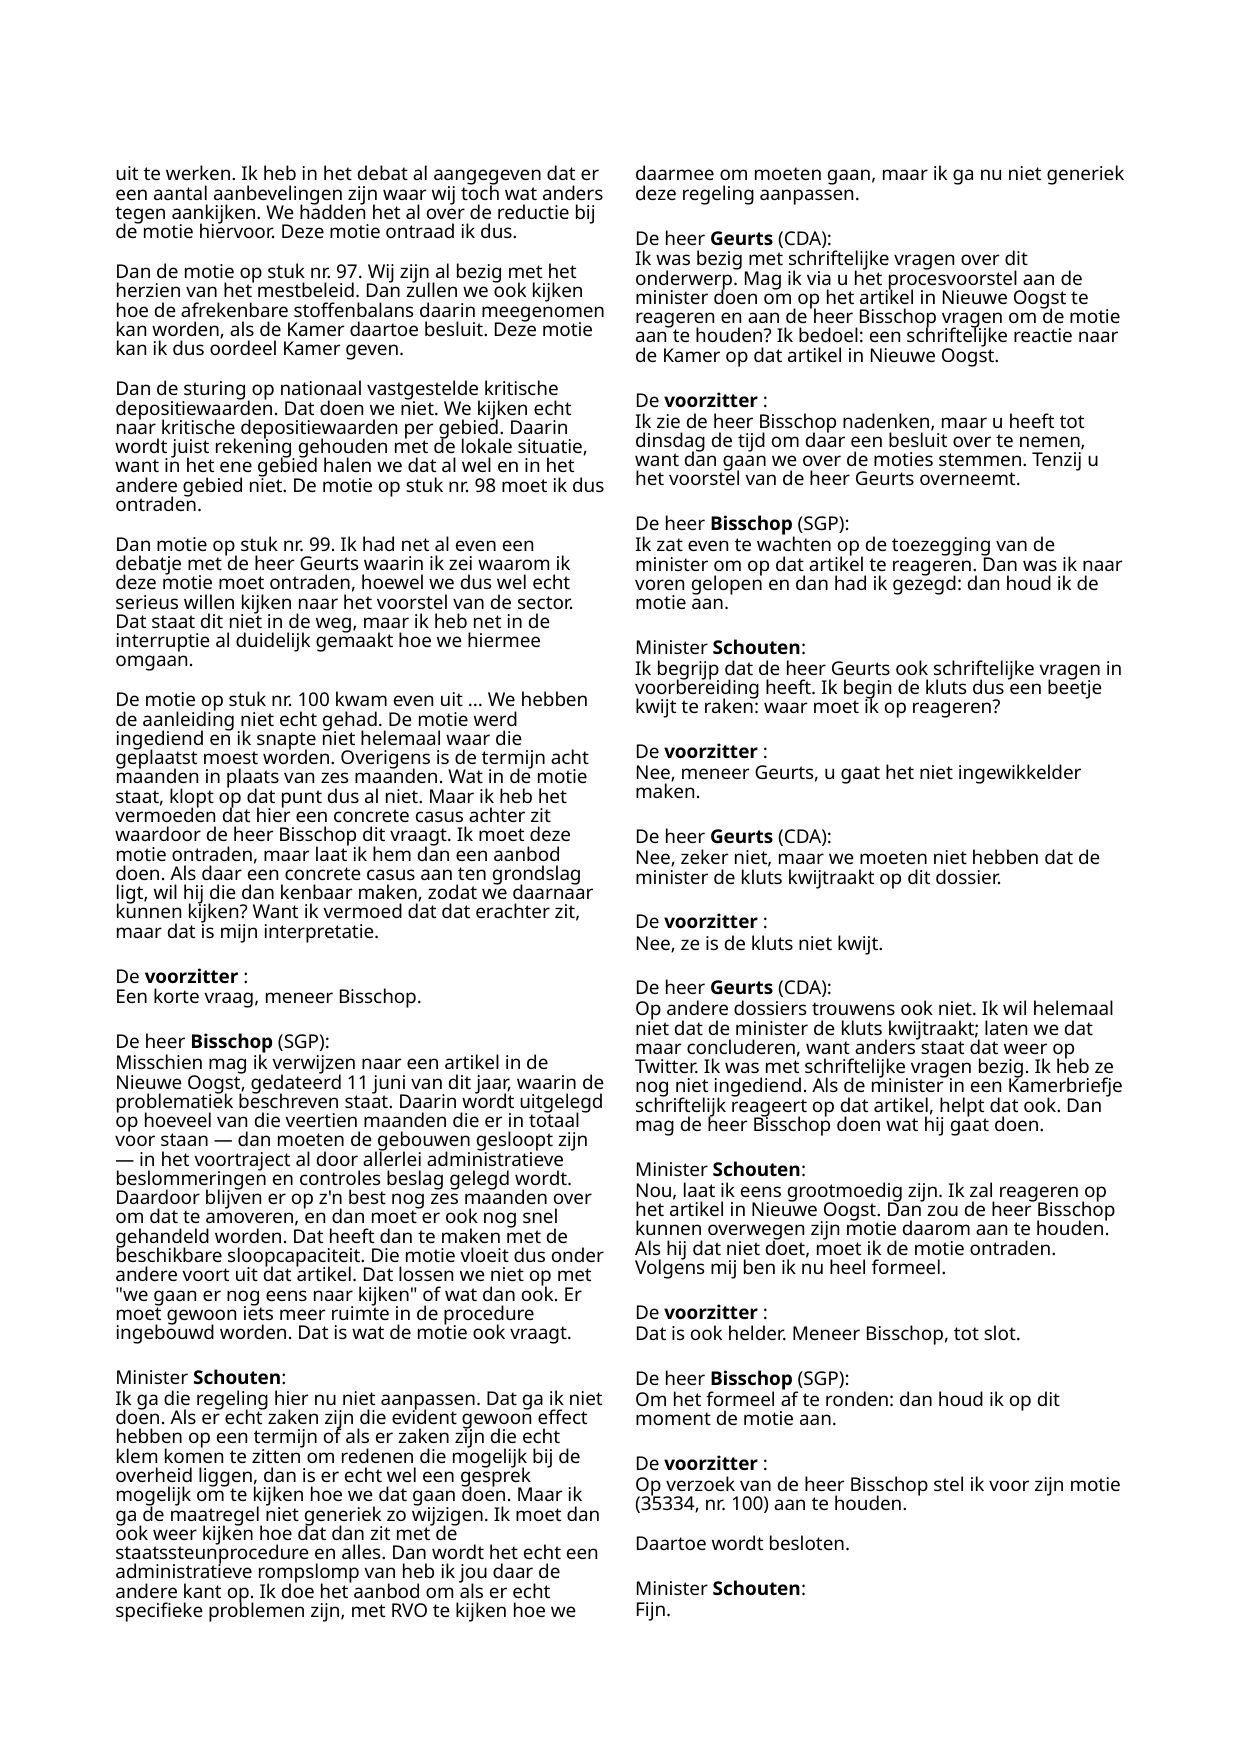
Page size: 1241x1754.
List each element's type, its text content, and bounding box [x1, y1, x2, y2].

text De heer Geurts (CDA): [635, 225, 1125, 250]
text Nee, meneer Geurts, u gaat het niet ingewikkelder maken. [635, 764, 1125, 803]
text Nou, laat ik eens grootmoedig zijn. Ik zal reageren op het artikel in Nieuwe Oogst. Dan zou de heer Bisschop kunnen overwegen zijn motie daarom aan te houden. Als hij dat niet doet, moet ik de motie ontraden. Volgens mij ben ik nu heel formeel. [635, 1182, 1125, 1278]
text Ik zie de heer Bisschop nadenken, maar u heeft tot dinsdag de tijd om daar een besluit over te nemen, want dan gaan we over de moties stemmen. Tenzij u het voorstel van de heer Geurts overneemt. [635, 413, 1125, 490]
text De heer Bisschop (SGP): [115, 1029, 605, 1054]
text Minister Schouten: [635, 1156, 1125, 1182]
text De heer Bisschop (SGP): [635, 511, 1125, 536]
text De heer Bisschop (SGP): [635, 1365, 1125, 1391]
text Dan de sturing op nationaal vastgestelde kritische depositiewaarden. Dat doen we niet. We kijken echt naar kritische depositiewaarden per gebied. Daarin wordt juist rekening gehouden met de lokale situatie, want in het ene gebied halen we dat al wel en in het andere gebied niet. De motie op stuk nr. 98 moet ik dus ontraden. [115, 380, 605, 515]
text De voorzitter : [635, 387, 1125, 413]
text Op andere dossiers trouwens ook niet. Ik wil helemaal niet dat de minister de kluts kwijtraakt; laten we dat maar concluderen, want anders staat dat weer op Twitter. Ik was met schriftelijke vragen bezig. Ik heb ze nog niet ingediend. Als de minister in een Kamerbriefje schriftelijk reageert op dat artikel, helpt dat ook. Dan mag de heer Bisschop doen wat hij gaat doen. [635, 1000, 1125, 1135]
text De voorzitter : [115, 963, 605, 988]
text Ik ga die regeling hier nu niet aanpassen. Dat ga ik niet doen. Als er echt zaken zijn die evident gewoon effect hebben op een termijn of als er zaken zijn die echt klem komen te zitten om redenen die mogelijk bij de overheid liggen, dan is er echt wel een gesprek mogelijk om te kijken hoe we dat gaan doen. Maar ik ga de maatregel niet generiek zo wijzigen. Ik moet dan ook weer kijken hoe dat dan zit met de staatssteunprocedure en alles. Dan wordt het echt een administratieve rompslomp van heb ik jou daar de andere kant op. Ik doe het aanbod om als er echt specifieke problemen zijn, met RVO te kijken hoe we [115, 1390, 605, 1621]
text De voorzitter : [635, 909, 1125, 934]
text De voorzitter : [635, 1450, 1125, 1476]
text De heer Geurts (CDA): [635, 974, 1125, 1000]
text Dat is ook helder. Meneer Bisschop, tot slot. [635, 1325, 1125, 1344]
text Nee, zeker niet, maar we moeten niet hebben dat de minister de kluts kwijtraakt op dit dossier. [635, 849, 1125, 888]
text Dan de motie op stuk nr. 97. Wij zijn al bezig met het herzien van het mestbeleid. Dan zullen we ook kijken hoe de afrekenbare stoffenbalans daarin meegenomen kan worden, als de Kamer daartoe besluit. Deze motie kan ik dus oordeel Kamer geven. [115, 263, 605, 359]
text Ik begrijp dat de heer Geurts ook schriftelijke vragen in voorbereiding heeft. Ik begin de kluts dus een beetje kwijt te raken: waar moet ik op reageren? [635, 660, 1125, 718]
text Misschien mag ik verwijzen naar een artikel in de Nieuwe Oogst, gedateerd 11 juni van dit jaar, waarin de problematiek beschreven staat. Daarin wordt uitgelegd op hoeveel van die veertien maanden die er in totaal voor staan — dan moeten de gebouwen gesloopt zijn — in het voortraject al door allerlei administratieve beslommeringen en controles beslag gelegd wordt. Daardoor blijven er op z'n best nog zes maanden over om dat te amoveren, en dan moet er ook nog snel gehandeld worden. Dat heeft dan te maken met de beschikbare sloopcapaciteit. Die motie vloeit dus onder andere voort uit dat artikel. Dat lossen we niet op met "we gaan er nog eens naar kijken" of wat dan ook. Er moet gewoon iets meer ruimte in de procedure ingebouwd worden. Dat is wat de motie ook vraagt. [115, 1054, 605, 1343]
text De voorzitter : [635, 1299, 1125, 1325]
text Fijn. [635, 1601, 1125, 1620]
text Ik was bezig met schriftelijke vragen over dit onderwerp. Mag ik via u het procesvoorstel aan de minister doen om op het artikel in Nieuwe Oogst te reageren en aan de heer Bisschop vragen om de motie aan te houden? Ik bedoel: een schriftelijke reactie naar de Kamer op dat artikel in Nieuwe Oogst. [635, 250, 1125, 366]
text Op verzoek van de heer Bisschop stel ik voor zijn motie (35334, nr. 100) aan te houden. [635, 1476, 1125, 1514]
text De motie op stuk nr. 100 kwam even uit ... We hebben de aanleiding niet echt gehad. De motie werd ingediend en ik snapte niet helemaal waar die geplaatst moest worden. Overigens is de termijn acht maanden in plaats van zes maanden. Wat in de motie staat, klopt op dat punt dus al niet. Maar ik heb het vermoeden dat hier een concrete casus achter zit waardoor de heer Bisschop dit vraagt. Ik moet deze motie ontraden, maar laat ik hem dan een aanbod doen. Als daar een concrete casus aan ten grondslag ligt, wil hij die dan kenbaar maken, zodat we daarnaar kunnen kijken? Want ik vermoed dat dat erachter zit, maar dat is mijn interpretatie. [115, 691, 605, 942]
text Een korte vraag, meneer Bisschop. [115, 988, 605, 1008]
text De voorzitter : [635, 738, 1125, 764]
text daarmee om moeten gaan, maar ik ga nu niet generiek deze regeling aanpassen. [635, 165, 1125, 204]
text Nee, ze is de kluts niet kwijt. [635, 934, 1125, 954]
text uit te werken. Ik heb in het debat al aangegeven dat er een aantal aanbevelingen zijn waar wij toch wat anders tegen aankijken. We hadden het al over de reductie bij de motie hiervoor. Deze motie ontraad ik dus. [115, 165, 605, 242]
text Om het formeel af te ronden: dan houd ik op dit moment de motie aan. [635, 1391, 1125, 1429]
text Minister Schouten: [635, 634, 1125, 660]
text Daartoe wordt besloten. [635, 1535, 1125, 1554]
text Dan motie op stuk nr. 99. Ik had net al even een debatje met de heer Geurts waarin ik zei waarom ik deze motie moet ontraden, hoewel we dus wel echt serieus willen kijken naar het voorstel van de sector. Dat staat dit niet in de weg, maar ik heb net in de interruptie al duidelijk gemaakt hoe we hiermee omgaan. [115, 536, 605, 671]
text De heer Geurts (CDA): [635, 824, 1125, 849]
text Minister Schouten: [115, 1364, 605, 1390]
text Minister Schouten: [635, 1575, 1125, 1601]
text Ik zat even te wachten op de toezegging van de minister om op dat artikel te reageren. Dan was ik naar voren gelopen en dan had ik gezegd: dan houd ik de motie aan. [635, 536, 1125, 613]
